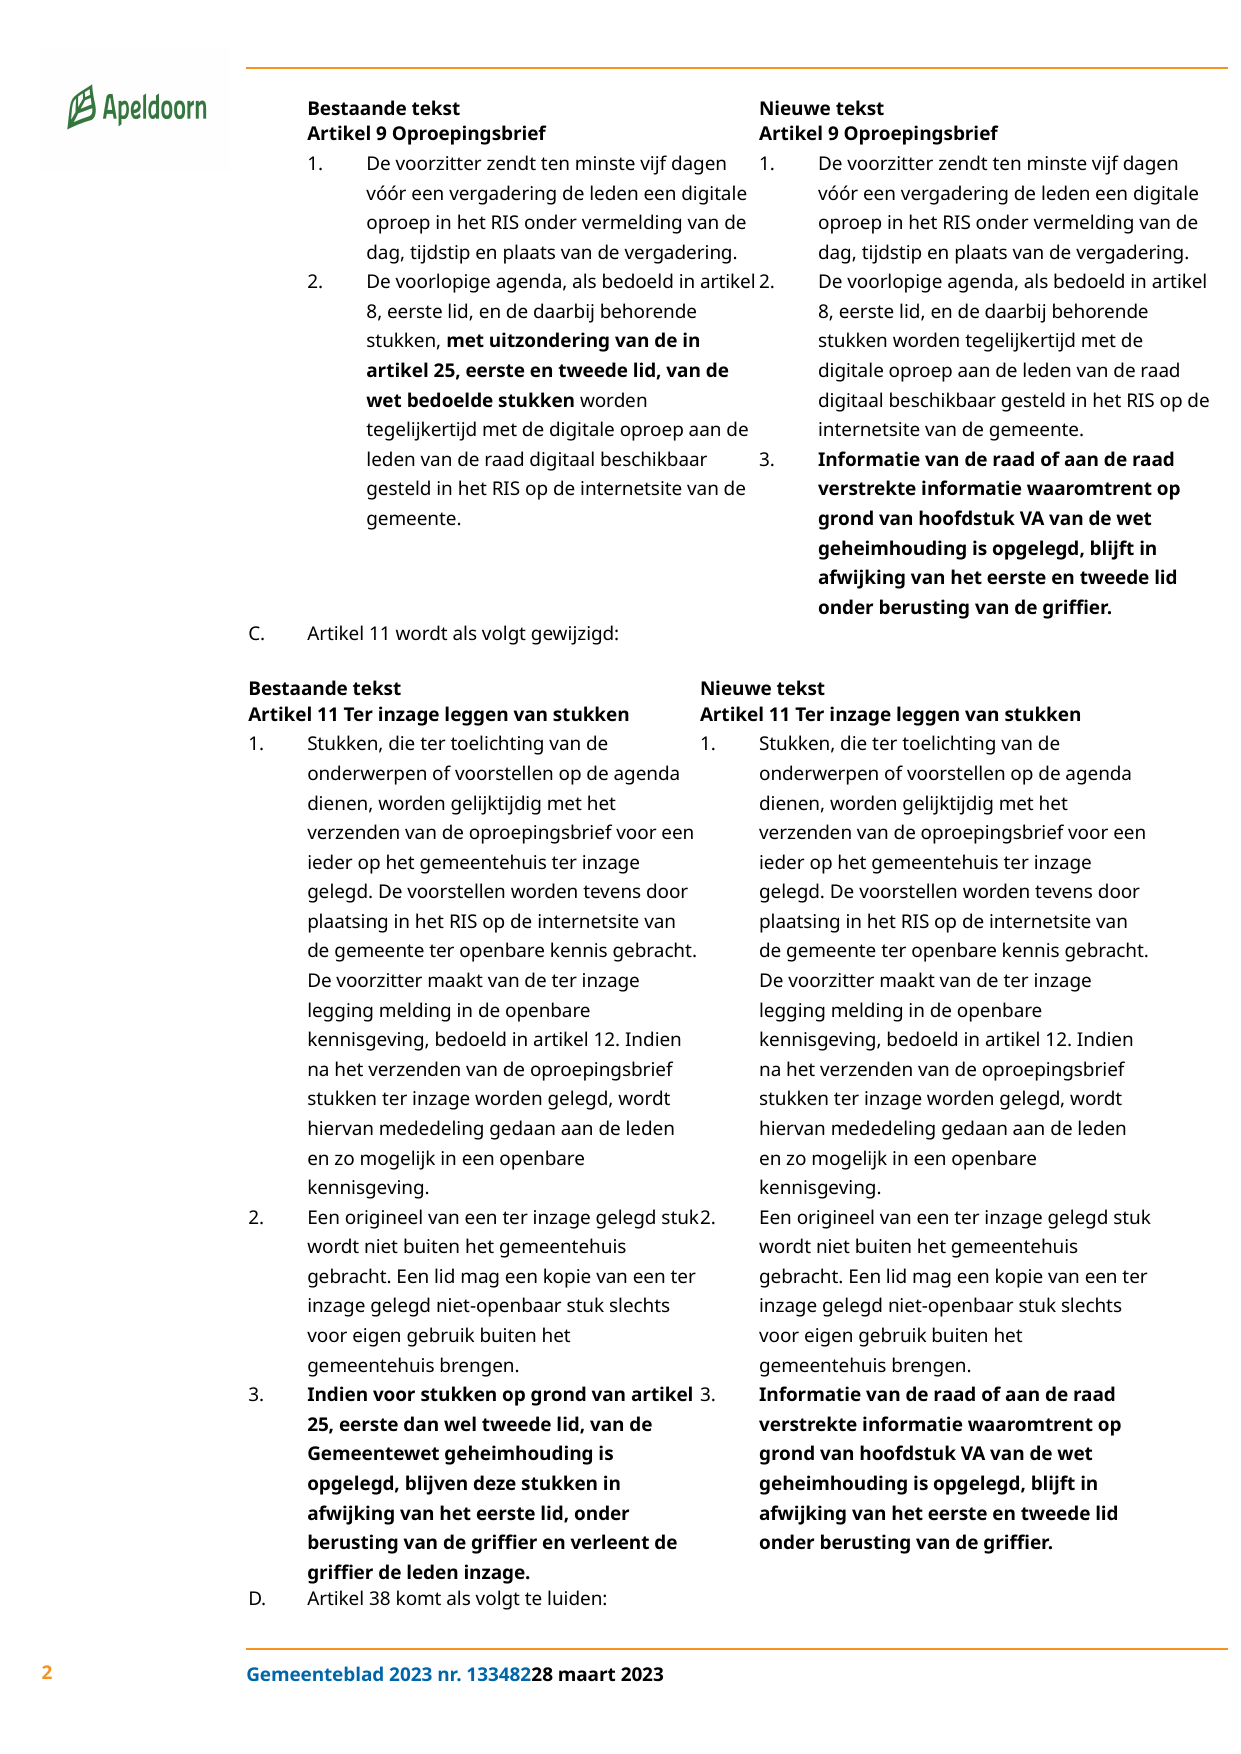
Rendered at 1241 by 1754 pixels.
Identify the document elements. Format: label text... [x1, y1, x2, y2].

table_cell Artikel 9 Oproepingsbrief De voorzitter zendt ten minste vijf dagen vóór een vergadering de leden een digitale oproep in het RIS onder vermelding van de dag, tijdstip en plaats van de vergadering. De voorlopige agenda, als bedoeld in artikel 8, eerste lid, en de daarbij behorende stukken, met uitzondering van de in artikel 25, eerste en tweede lid, van de wet bedoelde stukken worden tegelijkertijd met de digitale oproep aan de leden van de raad digitaal beschikbaar gesteld in het RIS op de internetsite van de gemeente. [307, 121, 759, 620]
table_cell Artikel 9 Oproepingsbrief De voorzitter zendt ten minste vijf dagen vóór een vergadering de leden een digitale oproep in het RIS onder vermelding van de dag, tijdstip en plaats van de vergadering. De voorlopige agenda, als bedoeld in artikel 8, eerste lid, en de daarbij behorende stukken worden tegelijkertijd met de digitale oproep aan de leden van de raad digitaal beschikbaar gesteld in het RIS op de internetsite van de gemeente. Informatie van de raad of aan de raad verstrekte informatie waaromtrent op grond van hoofdstuk VA van de wet geheimhouding is opgelegd, blijft in afwijking van het eerste en tweede lid onder berusting van de griffier. [759, 121, 1211, 620]
table_cell Artikel 11 Ter inzage leggen van stukken Stukken, die ter toelichting van de onderwerpen of voorstellen op de agenda dienen, worden gelijktijdig met het verzenden van de oproepingsbrief voor een ieder op het gemeentehuis ter inzage gelegd. De voorstellen worden tevens door plaatsing in het RIS op de internetsite van de gemeente ter openbare kennis gebracht. De voorzitter maakt van de ter inzage legging melding in de openbare kennisgeving, bedoeld in artikel 12. Indien na het verzenden van de oproepingsbrief stukken ter inzage worden gelegd, wordt hiervan mededeling gedaan aan de leden en zo mogelijk in een openbare kennisgeving. Een origineel van een ter inzage gelegd stuk wordt niet buiten het gemeentehuis gebracht. Een lid mag een kopie van een ter inzage gelegd niet-openbaar stuk slechts voor eigen gebruik buiten het gemeentehuis brengen. Indien voor stukken op grond van artikel 25, eerste dan wel tweede lid, van de Gemeentewet geheimhouding is opgelegd, blijven deze stukken in afwijking van het eerste lid, onder berusting van de griffier en verleent de griffier de leden inzage. [248, 701, 700, 1584]
table_cell Artikel 11 Ter inzage leggen van stukken Stukken, die ter toelichting van de onderwerpen of voorstellen op de agenda dienen, worden gelijktijdig met het verzenden van de oproepingsbrief voor een ieder op het gemeentehuis ter inzage gelegd. De voorstellen worden tevens door plaatsing in het RIS op de internetsite van de gemeente ter openbare kennis gebracht. De voorzitter maakt van de ter inzage legging melding in de openbare kennisgeving, bedoeld in artikel 12. Indien na het verzenden van de oproepingsbrief stukken ter inzage worden gelegd, wordt hiervan mededeling gedaan aan de leden en zo mogelijk in een openbare kennisgeving. Een origineel van een ter inzage gelegd stuk wordt niet buiten het gemeentehuis gebracht. Een lid mag een kopie van een ter inzage gelegd niet-openbaar stuk slechts voor eigen gebruik buiten het gemeentehuis brengen. Informatie van de raad of aan de raad verstrekte informatie waaromtrent op grond van hoofdstuk VA van de wet geheimhouding is opgelegd, blijft in afwijking van het eerste en tweede lid onder berusting van de griffier. [700, 701, 1152, 1584]
picture [41, 47, 231, 172]
table_header Bestaande tekst [307, 95, 759, 121]
list Artikel 11 wordt als volgt gewijzigd: [248, 620, 1152, 646]
table_header Nieuwe tekst [700, 675, 1152, 701]
table_header Bestaande tekst [248, 675, 700, 701]
list Artikel 38 komt als volgt te luiden: [248, 1585, 1152, 1610]
table_header Nieuwe tekst [759, 95, 1211, 121]
